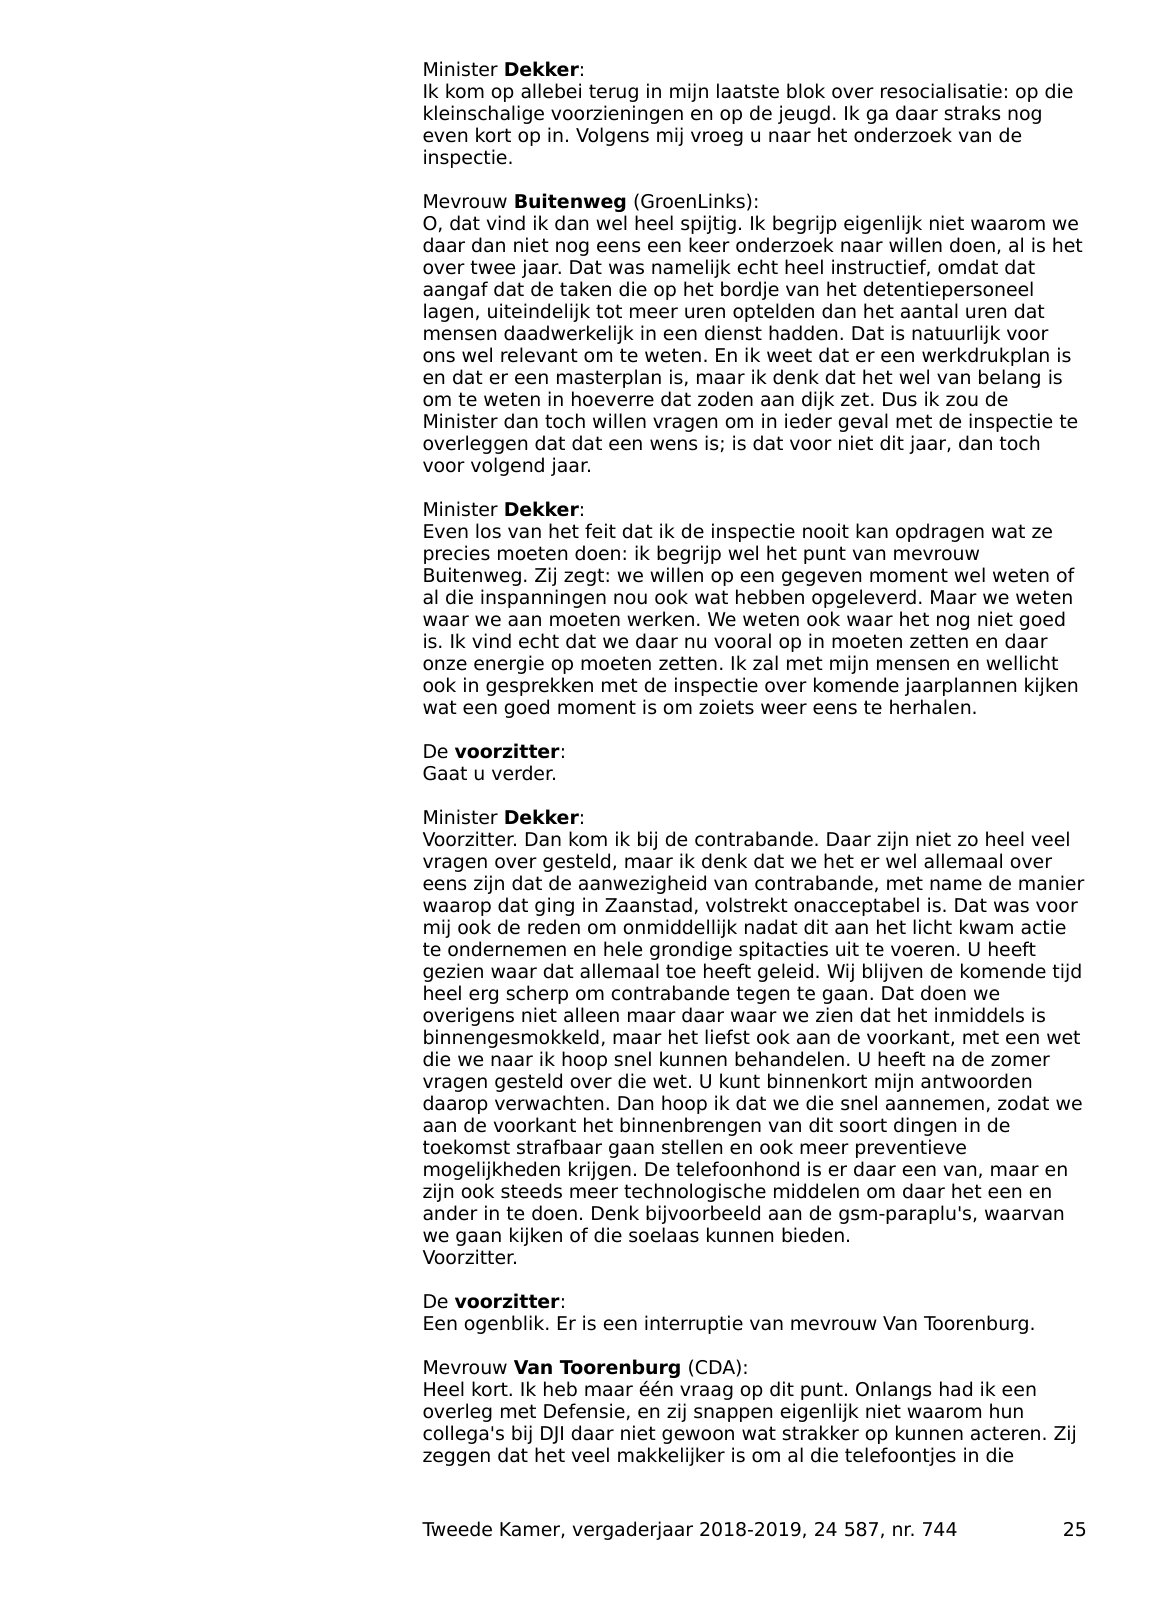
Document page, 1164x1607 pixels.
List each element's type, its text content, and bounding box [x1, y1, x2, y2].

text O, dat vind ik dan wel heel spijtig. Ik begrijp eigenlijk niet waarom we daar dan niet nog eens een keer onderzoek naar willen doen, al is het over twee jaar. Dat was namelijk echt heel instructief, omdat dat aangaf dat de taken die op het bordje van het detentiepersoneel lagen, uiteindelijk tot meer uren optelden dan het aantal uren dat mensen daadwerkelijk in een dienst hadden. Dat is natuurlijk voor ons wel relevant om te weten. En ik weet dat er een werkdrukplan is en dat er een masterplan is, maar ik denk dat het wel van belang is om te weten in hoeverre dat zoden aan dijk zet. Dus ik zou de Minister dan toch willen vragen om in ieder geval met de inspectie te overleggen dat dat een wens is; is dat voor niet dit jaar, dan toch voor volgend jaar. [422, 213, 1087, 477]
text Even los van het feit dat ik de inspectie nooit kan opdragen wat ze precies moeten doen: ik begrijp wel het punt van mevrouw Buitenweg. Zij zegt: we willen op een gegeven moment wel weten of al die inspanningen nou ook wat hebben opgeleverd. Maar we weten waar we aan moeten werken. We weten ook waar het nog niet goed is. Ik vind echt dat we daar nu vooral op in moeten zetten en daar onze energie op moeten zetten. Ik zal met mijn mensen en wellicht ook in gesprekken met de inspectie over komende jaarplannen kijken wat een goed moment is om zoiets weer eens te herhalen. [422, 521, 1087, 719]
text Heel kort. Ik heb maar één vraag op dit punt. Onlangs had ik een overleg met Defensie, en zij snappen eigenlijk niet waarom hun collega's bij DJI daar niet gewoon wat strakker op kunnen acteren. Zij zeggen dat het veel makkelijker is om al die telefoontjes in die [422, 1379, 1087, 1467]
text Minister Dekker: [422, 807, 1087, 829]
text De voorzitter: [422, 741, 1087, 763]
text Ik kom op allebei terug in mijn laatste blok over resocialisatie: op die kleinschalige voorzieningen en op de jeugd. Ik ga daar straks nog even kort op in. Volgens mij vroeg u naar het onderzoek van de inspectie. [422, 81, 1087, 169]
text Een ogenblik. Er is een interruptie van mevrouw Van Toorenburg. [422, 1313, 1087, 1335]
text Gaat u verder. [422, 763, 1087, 785]
text Mevrouw Buitenweg (GroenLinks): [422, 191, 1087, 213]
text Mevrouw Van Toorenburg (CDA): [422, 1357, 1087, 1379]
text Voorzitter. Dan kom ik bij de contrabande. Daar zijn niet zo heel veel vragen over gesteld, maar ik denk dat we het er wel allemaal over eens zijn dat de aanwezigheid van contrabande, met name de manier waarop dat ging in Zaanstad, volstrekt onacceptabel is. Dat was voor mij ook de reden om onmiddellijk nadat dit aan het licht kwam actie te ondernemen en hele grondige spitacties uit te voeren. U heeft gezien waar dat allemaal toe heeft geleid. Wij blijven de komende tijd heel erg scherp om contrabande tegen te gaan. Dat doen we overigens niet alleen maar daar waar we zien dat het inmiddels is binnengesmokkeld, maar het liefst ook aan de voorkant, met een wet die we naar ik hoop snel kunnen behandelen. U heeft na de zomer vragen gesteld over die wet. U kunt binnenkort mijn antwoorden daarop verwachten. Dan hoop ik dat we die snel aannemen, zodat we aan de voorkant het binnenbrengen van dit soort dingen in de toekomst strafbaar gaan stellen en ook meer preventieve mogelijkheden krijgen. De telefoonhond is er daar een van, maar en zijn ook steeds meer technologische middelen om daar het een en ander in te doen. Denk bijvoorbeeld aan de gsm-paraplu's, waarvan we gaan kijken of die soelaas kunnen bieden. [422, 829, 1087, 1247]
text De voorzitter: [422, 1291, 1087, 1313]
text Minister Dekker: [422, 499, 1087, 521]
text Voorzitter. [422, 1247, 1087, 1269]
text Minister Dekker: [422, 59, 1087, 81]
